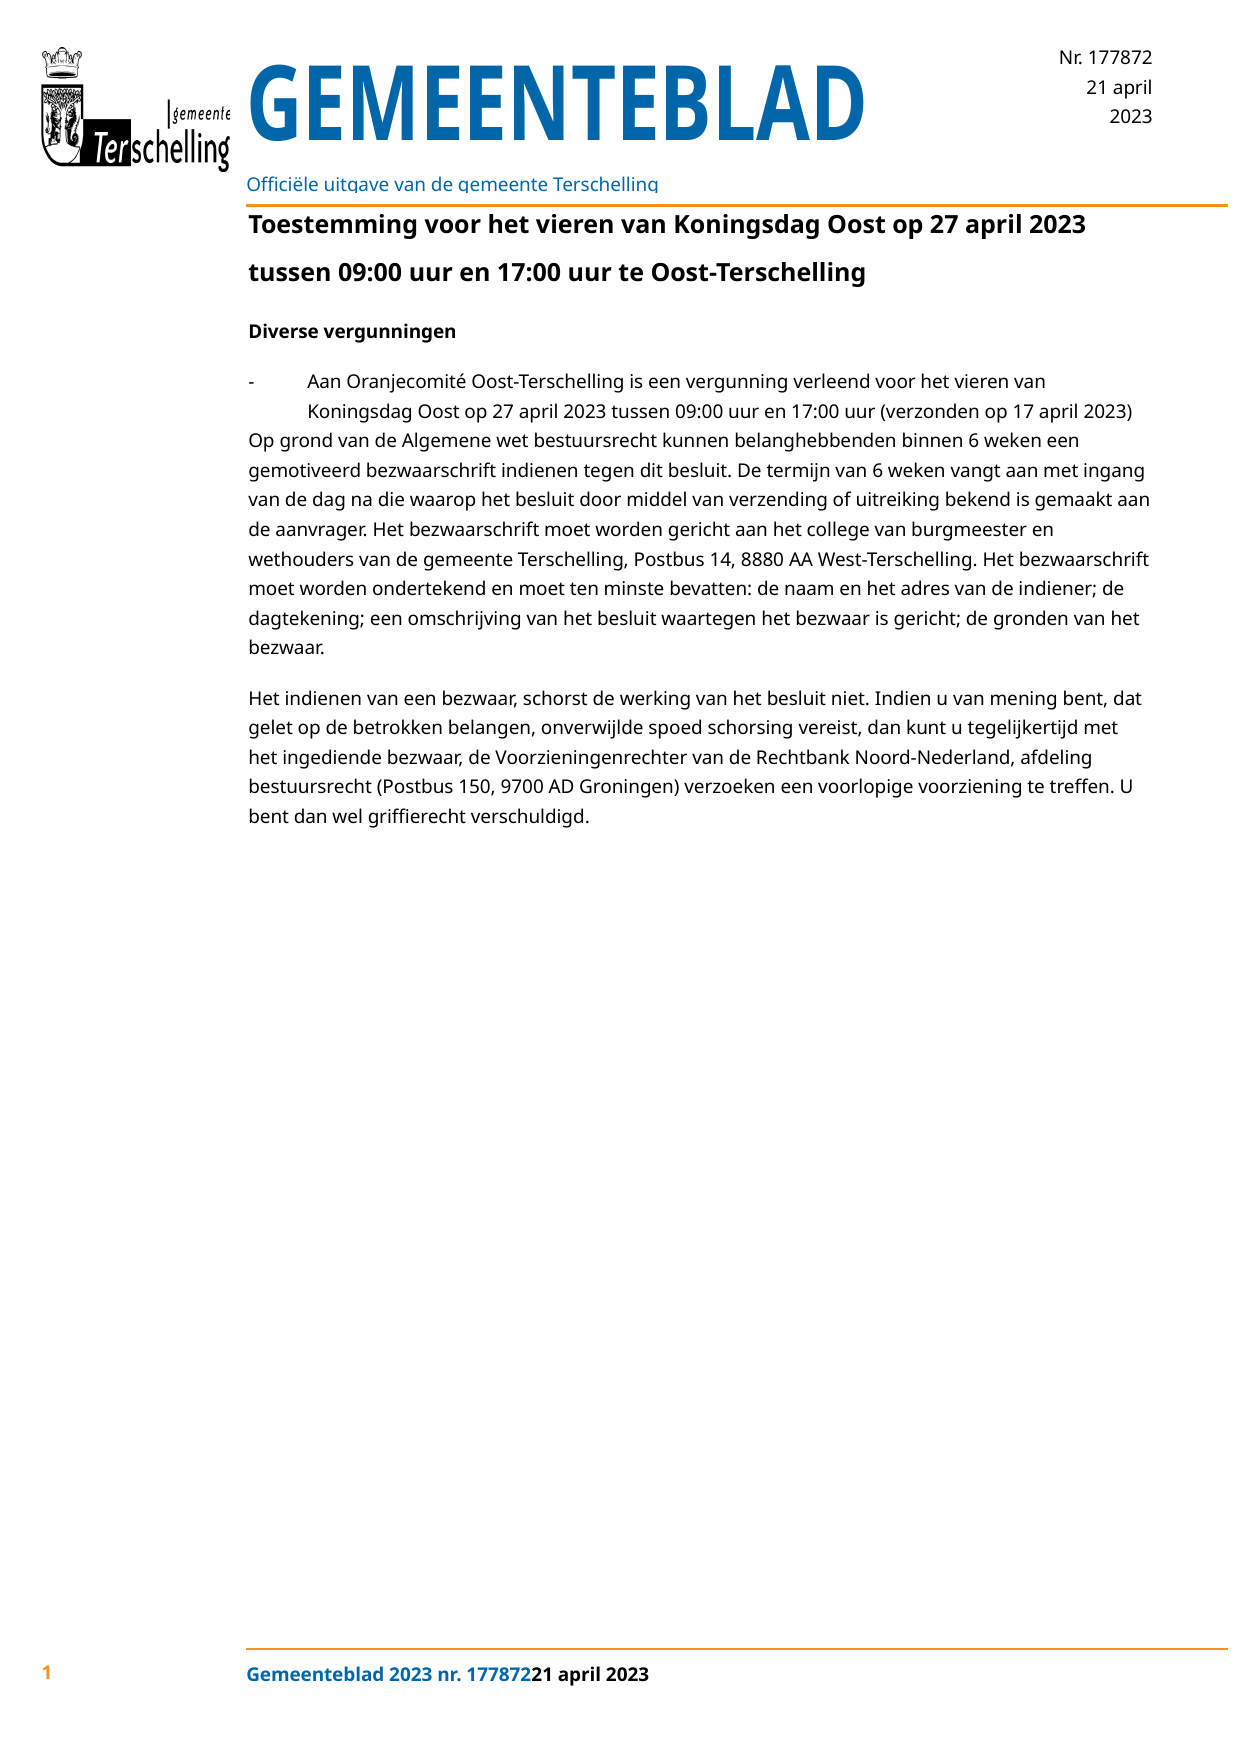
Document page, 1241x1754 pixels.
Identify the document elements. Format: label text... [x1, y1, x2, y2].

list Aan Oranjecomité Oost-Terschelling is een vergunning verleend voor het vieren van Koningsdag Oost op 27 april 2023 tussen 09:00 uur en 17:00 uur (verzonden op 17 april 2023) [248, 368, 1152, 424]
picture [41, 47, 231, 172]
text Diverse vergunningen [248, 318, 1152, 344]
text Op grond van de Algemene wet bestuursrecht kunnen belanghebbenden binnen 6 weken een gemotiveerd bezwaarschrift indienen tegen dit besluit. De termijn van 6 weken vangt aan met ingang van de dag na die waarop het besluit door middel van verzending of uitreiking bekend is gemaakt aan de aanvrager. Het bezwaarschrift moet worden gericht aan het college van burgmeester en wethouders van de gemeente Terschelling, Postbus 14, 8880 AA West-Terschelling. Het bezwaarschrift moet worden ondertekend en moet ten minste bevatten: de naam en het adres van de indiener; de dagtekening; een omschrijving van het besluit waartegen het bezwaar is gericht; de gronden van het bezwaar. [248, 427, 1152, 660]
text Toestemming voor het vieren van Koningsdag Oost op 27 april 2023 tussen 09:00 uur en 17:00 uur te Oost-Terschelling [248, 207, 1152, 288]
text Het indienen van een bezwaar, schorst de werking van het besluit niet. Indien u van mening bent, dat gelet op de betrokken belangen, onverwijlde spoed schorsing vereist, dan kunt u tegelijkertijd met het ingediende bezwaar, de Voorzieningenrechter van de Rechtbank Noord-Nederland, afdeling bestuursrecht (Postbus 150, 9700 AD Groningen) verzoeken een voorlopige voorziening te treffen. U bent dan wel griffierecht verschuldigd. [248, 685, 1152, 829]
